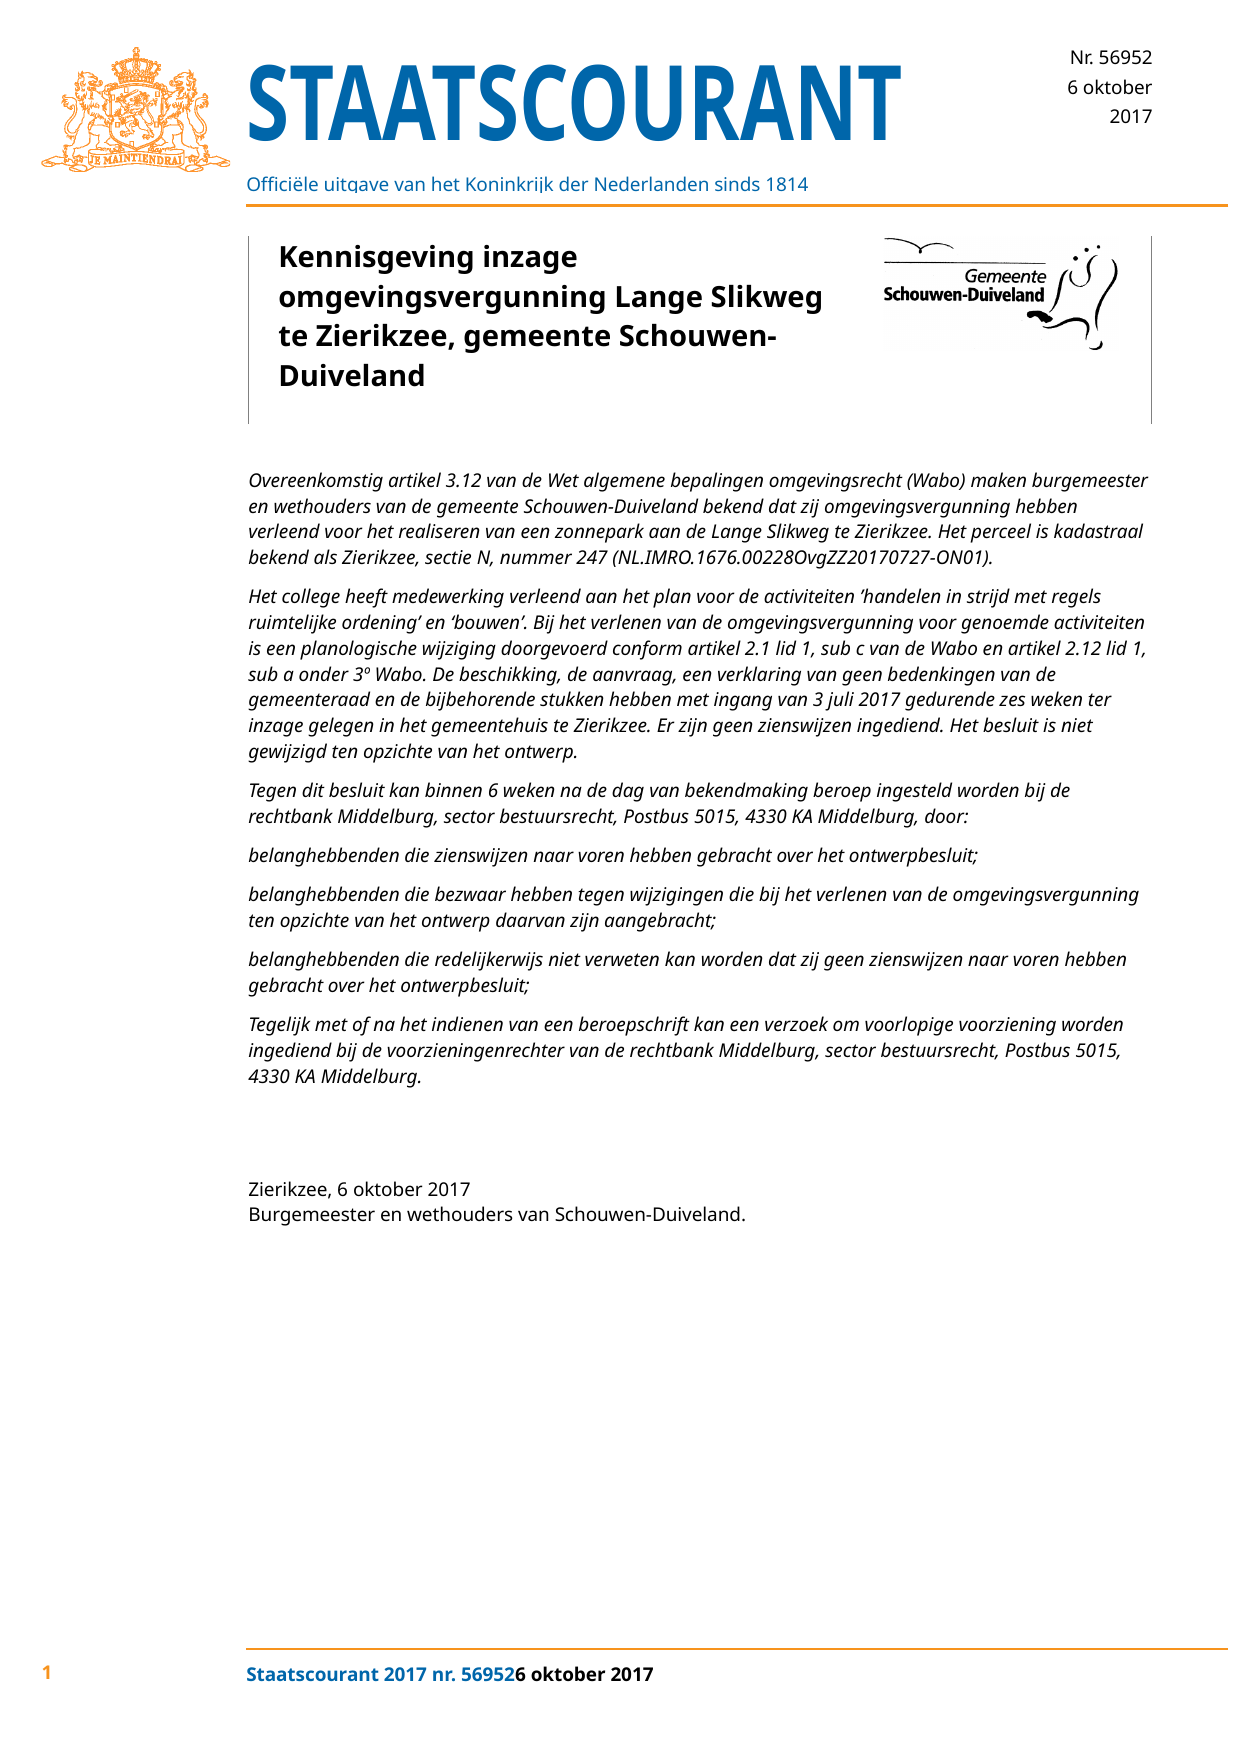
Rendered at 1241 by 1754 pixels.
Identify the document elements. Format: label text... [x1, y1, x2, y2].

text Tegelijk met of na het indienen van een beroepschrift kan een verzoek om voorlopige voorziening worden ingediend bij de voorzieningenrechter van de rechtbank Middelburg, sector bestuursrecht, Postbus 5015, 4330 KA Middelburg. [248, 1012, 1152, 1089]
picture [41, 47, 231, 172]
picture [882, 236, 1119, 351]
text Burgemeester en wethouders van Schouwen-Duiveland. [248, 1202, 1152, 1227]
text Het college heeft medewerking verleend aan het plan voor de activiteiten ’handelen in strijd met regels ruimtelijke ordening’ en ‘bouwen’. Bij het verlenen van de omgevingsvergunning voor genoemde activiteiten is een planologische wijziging doorgevoerd conform artikel 2.1 lid 1, sub c van de Wabo en artikel 2.12 lid 1, sub a onder 3º Wabo. De beschikking, de aanvraag, een verklaring van geen bedenkingen van de gemeenteraad en de bijbehorende stukken hebben met ingang van 3 juli 2017 gedurende zes weken ter inzage gelegen in het gemeentehuis te Zierikzee. Er zijn geen zienswijzen ingediend. Het besluit is niet gewijzigd ten opzichte van het ontwerp. [248, 584, 1152, 764]
table_header [850, 236, 1151, 424]
text belanghebbenden die zienswijzen naar voren hebben gebracht over het ontwerpbesluit; [248, 842, 1152, 868]
text Overeenkomstig artikel 3.12 van de Wet algemene bepalingen omgevingsrecht (Wabo) maken burgemeester en wethouders van de gemeente Schouwen-Duiveland bekend dat zij omgevingsvergunning hebben verleend voor het realiseren van een zonnepark aan de Lange Slikweg te Zierikzee. Het perceel is kadastraal bekend als Zierikzee, sectie N, nummer 247 (NL.IMRO.1676.00228OvgZZ20170727-ON01). [248, 467, 1152, 570]
text Zierikzee, 6 oktober 2017 [248, 1176, 1152, 1202]
text Tegen dit besluit kan binnen 6 weken na de dag van bekendmaking beroep ingesteld worden bij de rechtbank Middelburg, sector bestuursrecht, Postbus 5015, 4330 KA Middelburg, door: [248, 777, 1152, 829]
text belanghebbenden die redelijkerwijs niet verweten kan worden dat zij geen zienswijzen naar voren hebben gebracht over het ontwerpbesluit; [248, 947, 1152, 998]
text belanghebbenden die bezwaar hebben tegen wijzigingen die bij het verlenen van de omgevingsvergunning ten opzichte van het ontwerp daarvan zijn aangebracht; [248, 882, 1152, 933]
table_header Kennisgeving inzage omgevingsvergunning Lange Slikweg te Zierikzee, gemeente Schouwen-Duiveland [249, 236, 850, 424]
